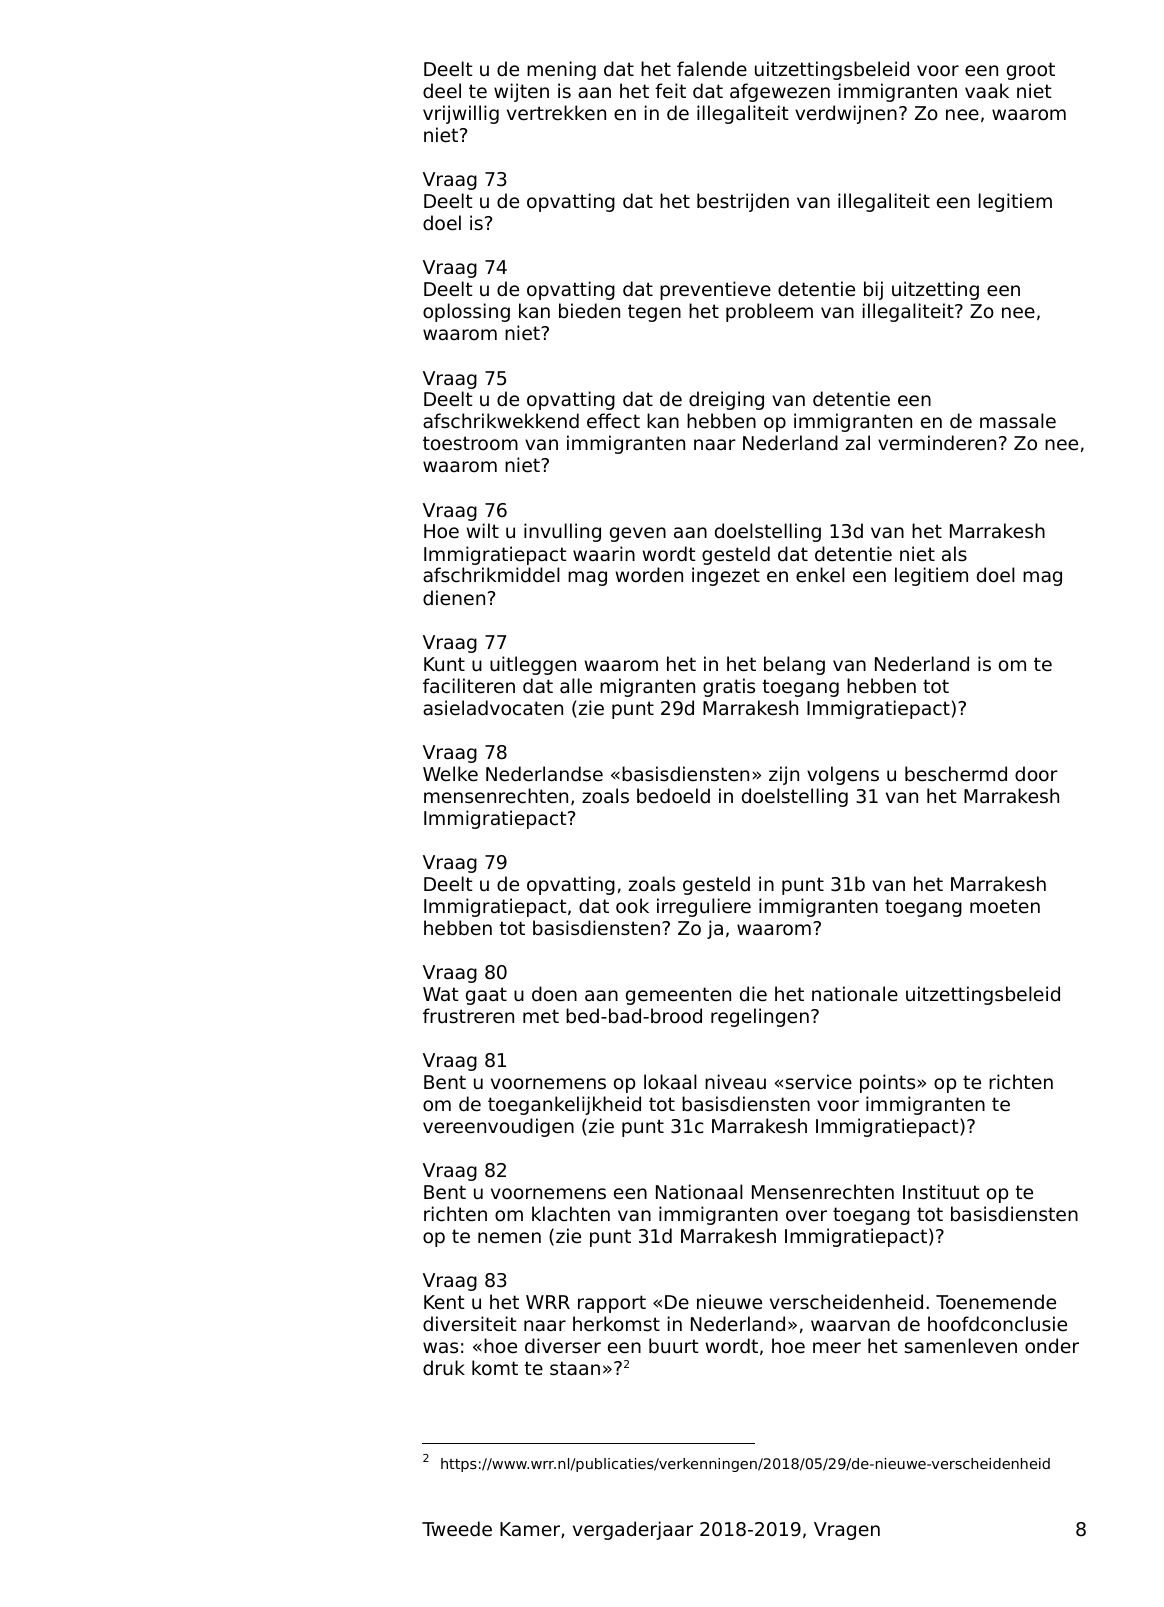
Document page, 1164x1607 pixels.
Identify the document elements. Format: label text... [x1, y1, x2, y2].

text Vraag 79 [422, 852, 1087, 874]
text Vraag 83 [422, 1270, 1087, 1292]
text Deelt u de opvatting dat preventieve detentie bij uitzetting een oplossing kan bieden tegen het probleem van illegaliteit? Zo nee, waarom niet? [422, 279, 1087, 345]
text Deelt u de opvatting dat het bestrijden van illegaliteit een legitiem doel is? [422, 191, 1087, 235]
text Vraag 80 [422, 962, 1087, 984]
text Vraag 74 [422, 257, 1087, 279]
text Vraag 76 [422, 499, 1087, 521]
text Vraag 81 [422, 1050, 1087, 1072]
text Vraag 82 [422, 1160, 1087, 1182]
text Vraag 77 [422, 632, 1087, 653]
text Bent u voornemens een Nationaal Mensenrechten Instituut op te richten om klachten van immigranten over toegang tot basisdiensten op te nemen (zie punt 31d Marrakesh Immigratiepact)? [422, 1182, 1087, 1248]
text Deelt u de opvatting, zoals gesteld in punt 31b van het Marrakesh Immigratiepact, dat ook irreguliere immigranten toegang moeten hebben tot basisdiensten? Zo ja, waarom? [422, 874, 1087, 940]
text https://www.wrr.nl/publicaties/verkenningen/2018/05/29/de-nieuwe-verscheidenheid [422, 1452, 1087, 1474]
text Vraag 75 [422, 367, 1087, 389]
text Deelt u de opvatting dat de dreiging van detentie een afschrikwekkend effect kan hebben op immigranten en de massale toestroom van immigranten naar Nederland zal verminderen? Zo nee, waarom niet? [422, 389, 1087, 477]
text Deelt u de mening dat het falende uitzettingsbeleid voor een groot deel te wijten is aan het feit dat afgewezen immigranten vaak niet vrijwillig vertrekken en in de illegaliteit verdwijnen? Zo nee, waarom niet? [422, 59, 1087, 147]
text Wat gaat u doen aan gemeenten die het nationale uitzettingsbeleid frustreren met bed-bad-brood regelingen? [422, 984, 1087, 1028]
text Hoe wilt u invulling geven aan doelstelling 13d van het Marrakesh Immigratiepact waarin wordt gesteld dat detentie niet als afschrikmiddel mag worden ingezet en enkel een legitiem doel mag dienen? [422, 521, 1087, 609]
text Vraag 78 [422, 742, 1087, 764]
text Kunt u uitleggen waarom het in het belang van Nederland is om te faciliteren dat alle migranten gratis toegang hebben tot asieladvocaten (zie punt 29d Marrakesh Immigratiepact)? [422, 653, 1087, 719]
text Kent u het WRR rapport «De nieuwe verscheidenheid. Toenemende diversiteit naar herkomst in Nederland», waarvan de hoofdconclusie was: «hoe diverser een buurt wordt, hoe meer het samenleven onder druk komt te staan»? [422, 1292, 1087, 1380]
text Bent u voornemens op lokaal niveau «service points» op te richten om de toegankelijkheid tot basisdiensten voor immigranten te vereenvoudigen (zie punt 31c Marrakesh Immigratiepact)? [422, 1072, 1087, 1138]
text Welke Nederlandse «basisdiensten» zijn volgens u beschermd door mensenrechten, zoals bedoeld in doelstelling 31 van het Marrakesh Immigratiepact? [422, 764, 1087, 829]
text Vraag 73 [422, 169, 1087, 191]
